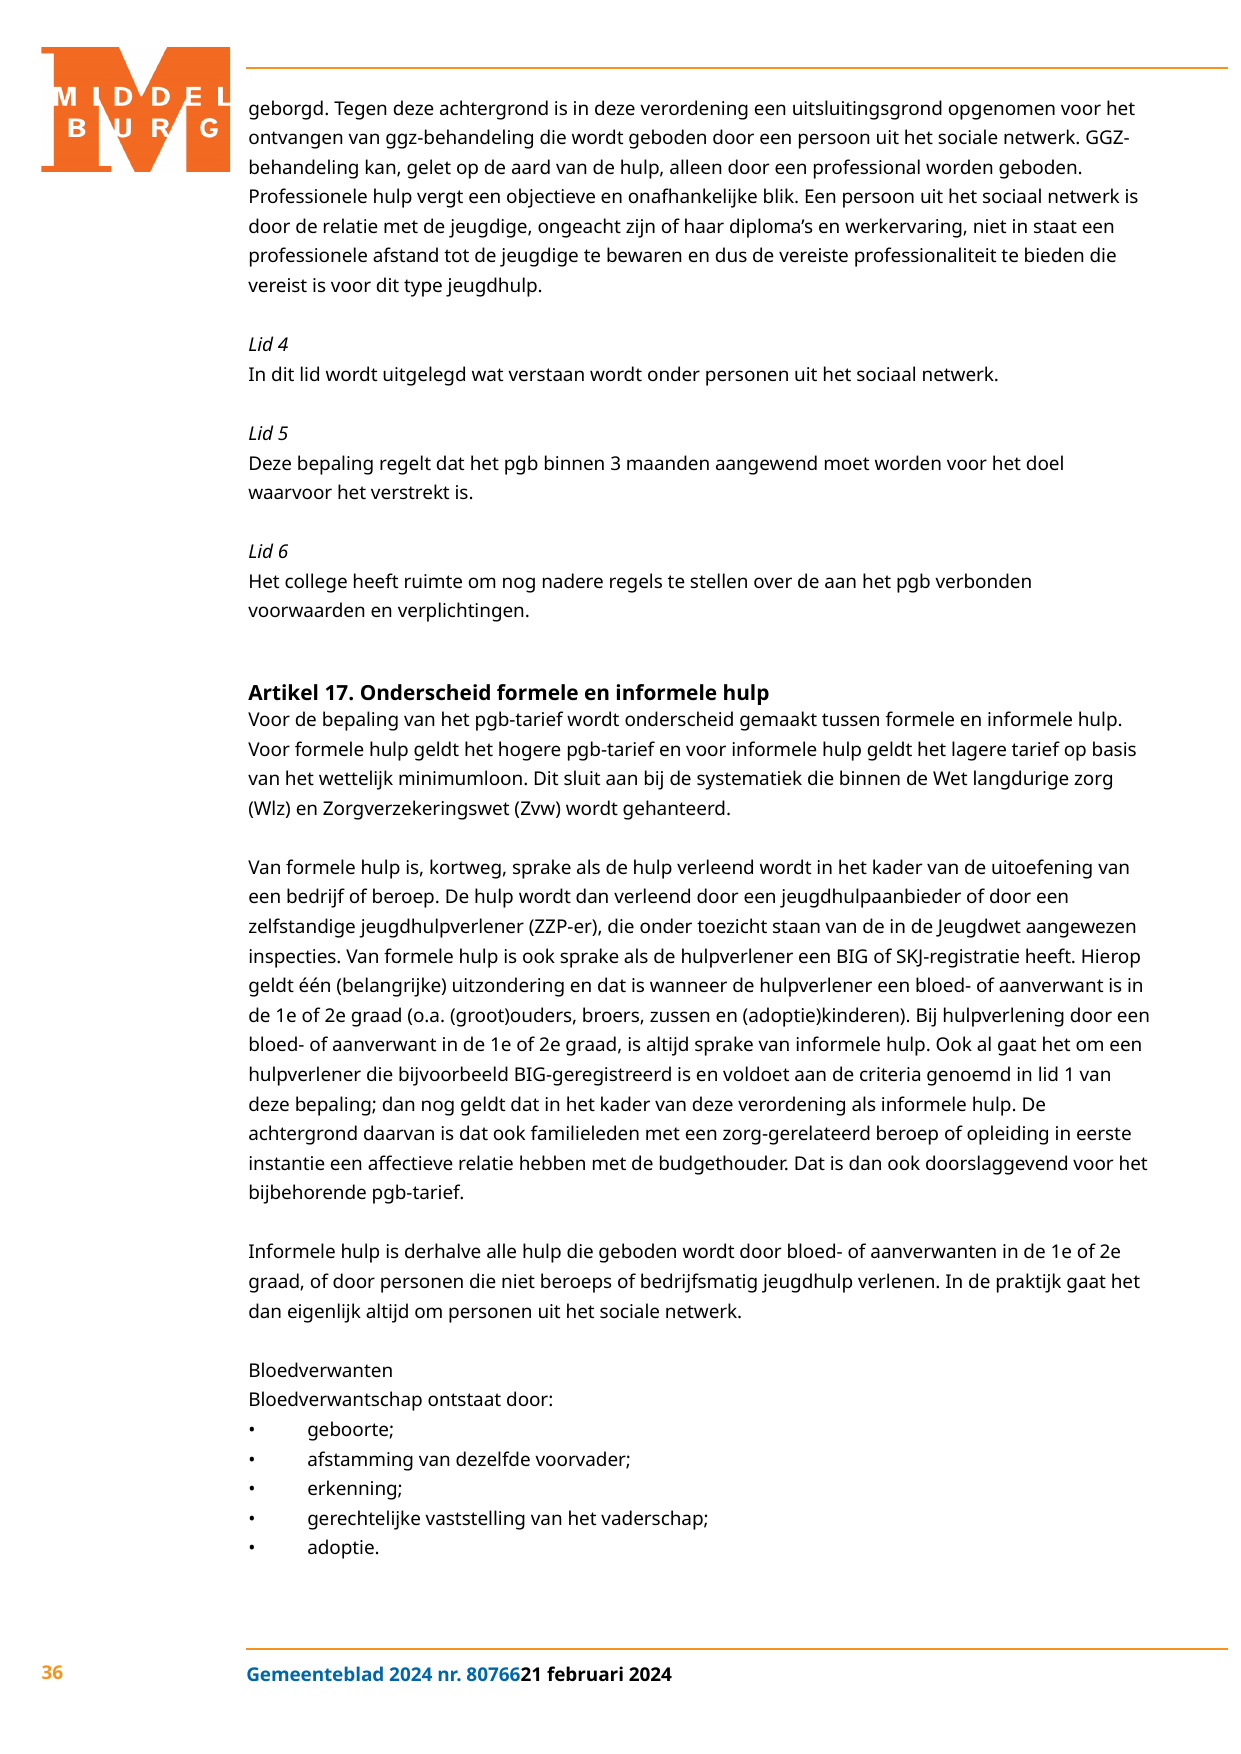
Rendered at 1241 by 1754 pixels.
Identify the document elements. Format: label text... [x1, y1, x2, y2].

list geboorte; [248, 1416, 1152, 1442]
text Informele hulp is derhalve alle hulp die geboden wordt door bloed- of aanverwanten in de 1e of 2e graad, of door personen die niet beroeps of bedrijfsmatig jeugdhulp verlenen. In de praktijk gaat het dan eigenlijk altijd om personen uit het sociale netwerk. [248, 1239, 1152, 1323]
list adoptie. [248, 1534, 1152, 1560]
text Deze bepaling regelt dat het pgb binnen 3 maanden aangewend moet worden voor het doel waarvoor het verstrekt is. [248, 450, 1152, 505]
list erkenning; [248, 1475, 1152, 1501]
picture [41, 47, 231, 172]
text Artikel 17. Onderscheid formele en informele hulp [248, 678, 1152, 706]
text Bloedverwanten [248, 1357, 1152, 1383]
text Lid 5 [248, 420, 1152, 446]
text Van formele hulp is, kortweg, sprake als de hulp verleend wordt in het kader van de uitoefening van een bedrijf of beroep. De hulp wordt dan verleend door een jeugdhulpaanbieder of door een zelfstandige jeugdhulpverlener (ZZP-er), die onder toezicht staan van de in de Jeugdwet aangewezen inspecties. Van formele hulp is ook sprake als de hulpverlener een BIG of SKJ-registratie heeft. Hierop geldt één (belangrijke) uitzondering en dat is wanneer de hulpverlener een bloed- of aanverwant is in de 1e of 2e graad (o.a. (groot)ouders, broers, zussen en (adoptie)kinderen). Bij hulpverlening door een bloed- of aanverwant in de 1e of 2e graad, is altijd sprake van informele hulp. Ook al gaat het om een hulpverlener die bijvoorbeeld BIG-geregistreerd is en voldoet aan de criteria genoemd in lid 1 van deze bepaling; dan nog geldt dat in het kader van deze verordening als informele hulp. De achtergrond daarvan is dat ook familieleden met een zorg-gerelateerd beroep of opleiding in eerste instantie een affectieve relatie hebben met de budgethouder. Dat is dan ook doorslaggevend voor het bijbehorende pgb-tarief. [248, 854, 1152, 1205]
text Lid 6 [248, 538, 1152, 564]
text geborgd. Tegen deze achtergrond is in deze verordening een uitsluitingsgrond opgenomen voor het ontvangen van ggz-behandeling die wordt geboden door een persoon uit het sociale netwerk. GGZ-behandeling kan, gelet op de aard van de hulp, alleen door een professional worden geboden. Professionele hulp vergt een objectieve en onafhankelijke blik. Een persoon uit het sociaal netwerk is door de relatie met de jeugdige, ongeacht zijn of haar diploma’s en werkervaring, niet in staat een professionele afstand tot de jeugdige te bewaren en dus de vereiste professionaliteit te bieden die vereist is voor dit type jeugdhulp. [248, 95, 1152, 298]
text Het college heeft ruimte om nog nadere regels te stellen over de aan het pgb verbonden voorwaarden en verplichtingen. [248, 568, 1152, 623]
text In dit lid wordt uitgelegd wat verstaan wordt onder personen uit het sociaal netwerk. [248, 361, 1152, 387]
text Voor de bepaling van het pgb-tarief wordt onderscheid gemaakt tussen formele en informele hulp. Voor formele hulp geldt het hogere pgb-tarief en voor informele hulp geldt het lagere tarief op basis van het wettelijk minimumloon. Dit sluit aan bij de systematiek die binnen de Wet langdurige zorg (Wlz) en Zorgverzekeringswet (Zvw) wordt gehanteerd. [248, 706, 1152, 821]
text Bloedverwantschap ontstaat door: [248, 1387, 1152, 1412]
list afstamming van dezelfde voorvader; [248, 1446, 1152, 1471]
text Lid 4 [248, 331, 1152, 357]
list gerechtelijke vaststelling van het vaderschap; [248, 1505, 1152, 1531]
